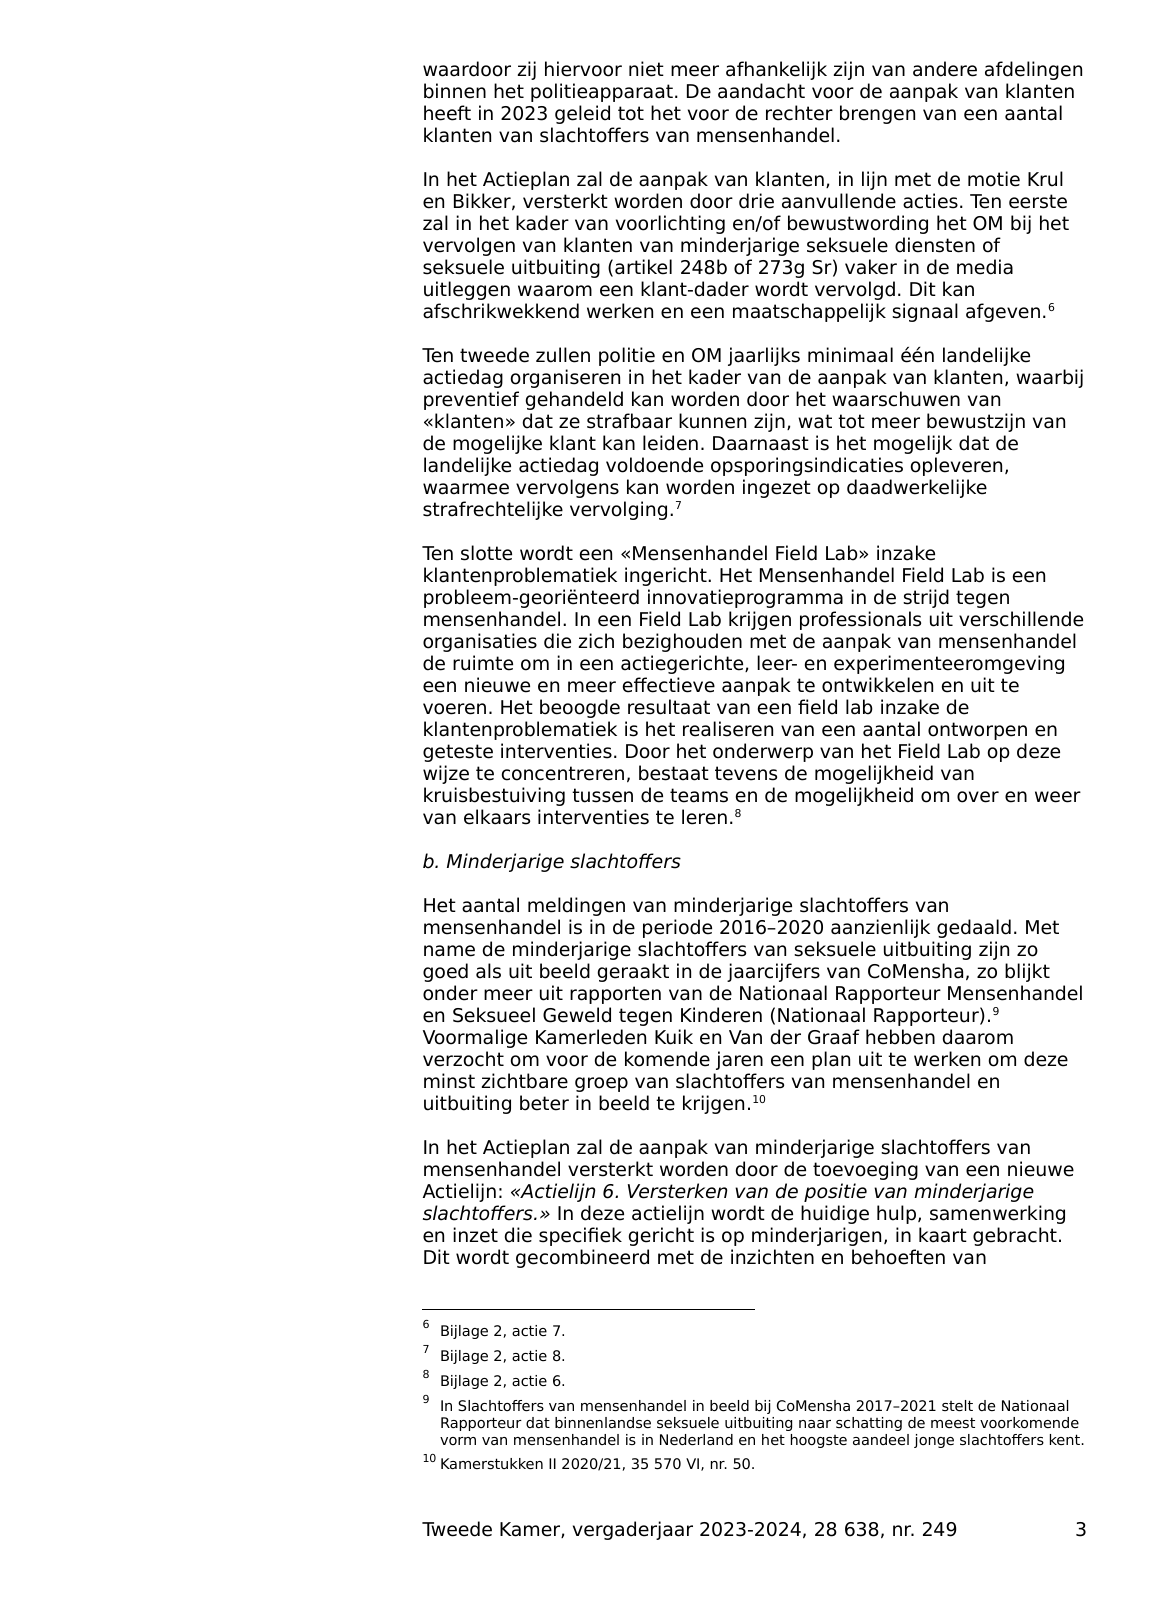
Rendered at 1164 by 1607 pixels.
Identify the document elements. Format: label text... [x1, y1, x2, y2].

text Kamerstukken II 2020/21, 35 570 VI, nr. 50. [422, 1452, 1087, 1474]
text Het aantal meldingen van minderjarige slachtoffers van mensenhandel is in de periode 2016–2020 aanzienlijk gedaald. Met name de minderjarige slachtoffers van seksuele uitbuiting zijn zo goed als uit beeld geraakt in de jaarcijfers van CoMensha, zo blijkt onder meer uit rapporten van de Nationaal Rapporteur Mensenhandel en Seksueel Geweld tegen Kinderen (Nationaal Rapporteur). Voormalige Kamerleden Kuik en Van der Graaf hebben daarom verzocht om voor de komende jaren een plan uit te werken om deze minst zichtbare groep van slachtoffers van mensenhandel en uitbuiting beter in beeld te krijgen. [422, 895, 1087, 1115]
text Ten slotte wordt een «Mensenhandel Field Lab» inzake klantenproblematiek ingericht. Het Mensenhandel Field Lab is een probleem-georiënteerd innovatieprogramma in de strijd tegen mensenhandel. In een Field Lab krijgen professionals uit verschillende organisaties die zich bezighouden met de aanpak van mensenhandel de ruimte om in een actiegerichte, leer- en experimenteeromgeving een nieuwe en meer effectieve aanpak te ontwikkelen en uit te voeren. Het beoogde resultaat van een field lab inzake de klantenproblematiek is het realiseren van een aantal ontworpen en geteste interventies. Door het onderwerp van het Field Lab op deze wijze te concentreren, bestaat tevens de mogelijkheid van kruisbestuiving tussen de teams en de mogelijkheid om over en weer van elkaars interventies te leren. [422, 543, 1087, 829]
text In Slachtoffers van mensenhandel in beeld bij CoMensha 2017–2021 stelt de Nationaal Rapporteur dat binnenlandse seksuele uitbuiting naar schatting de meest voorkomende vorm van mensenhandel is in Nederland en het hoogste aandeel jonge slachtoffers kent. [422, 1393, 1087, 1449]
subtitle b. Minderjarige slachtoffers [422, 851, 1087, 873]
text Bijlage 2, actie 7. [422, 1318, 1087, 1341]
text Ten tweede zullen politie en OM jaarlijks minimaal één landelijke actiedag organiseren in het kader van de aanpak van klanten, waarbij preventief gehandeld kan worden door het waarschuwen van «klanten» dat ze strafbaar kunnen zijn, wat tot meer bewustzijn van de mogelijke klant kan leiden. Daarnaast is het mogelijk dat de landelijke actiedag voldoende opsporingsindicaties opleveren, waarmee vervolgens kan worden ingezet op daadwerkelijke strafrechtelijke vervolging. [422, 345, 1087, 521]
text Bijlage 2, actie 8. [422, 1343, 1087, 1366]
text waardoor zij hiervoor niet meer afhankelijk zijn van andere afdelingen binnen het politieapparaat. De aandacht voor de aanpak van klanten heeft in 2023 geleid tot het voor de rechter brengen van een aantal klanten van slachtoffers van mensenhandel. [422, 59, 1087, 147]
text In het Actieplan zal de aanpak van minderjarige slachtoffers van mensenhandel versterkt worden door de toevoeging van een nieuwe Actielijn: «Actielijn 6. Versterken van de positie van minderjarige slachtoffers.» In deze actielijn wordt de huidige hulp, samenwerking en inzet die specifiek gericht is op minderjarigen, in kaart gebracht. Dit wordt gecombineerd met de inzichten en behoeften van [422, 1137, 1087, 1269]
text In het Actieplan zal de aanpak van klanten, in lijn met de motie Krul en Bikker, versterkt worden door drie aanvullende acties. Ten eerste zal in het kader van voorlichting en/of bewustwording het OM bij het vervolgen van klanten van minderjarige seksuele diensten of seksuele uitbuiting (artikel 248b of 273g Sr) vaker in de media uitleggen waarom een klant-dader wordt vervolgd. Dit kan afschrikwekkend werken en een maatschappelijk signaal afgeven. [422, 169, 1087, 323]
text Bijlage 2, actie 6. [422, 1368, 1087, 1391]
